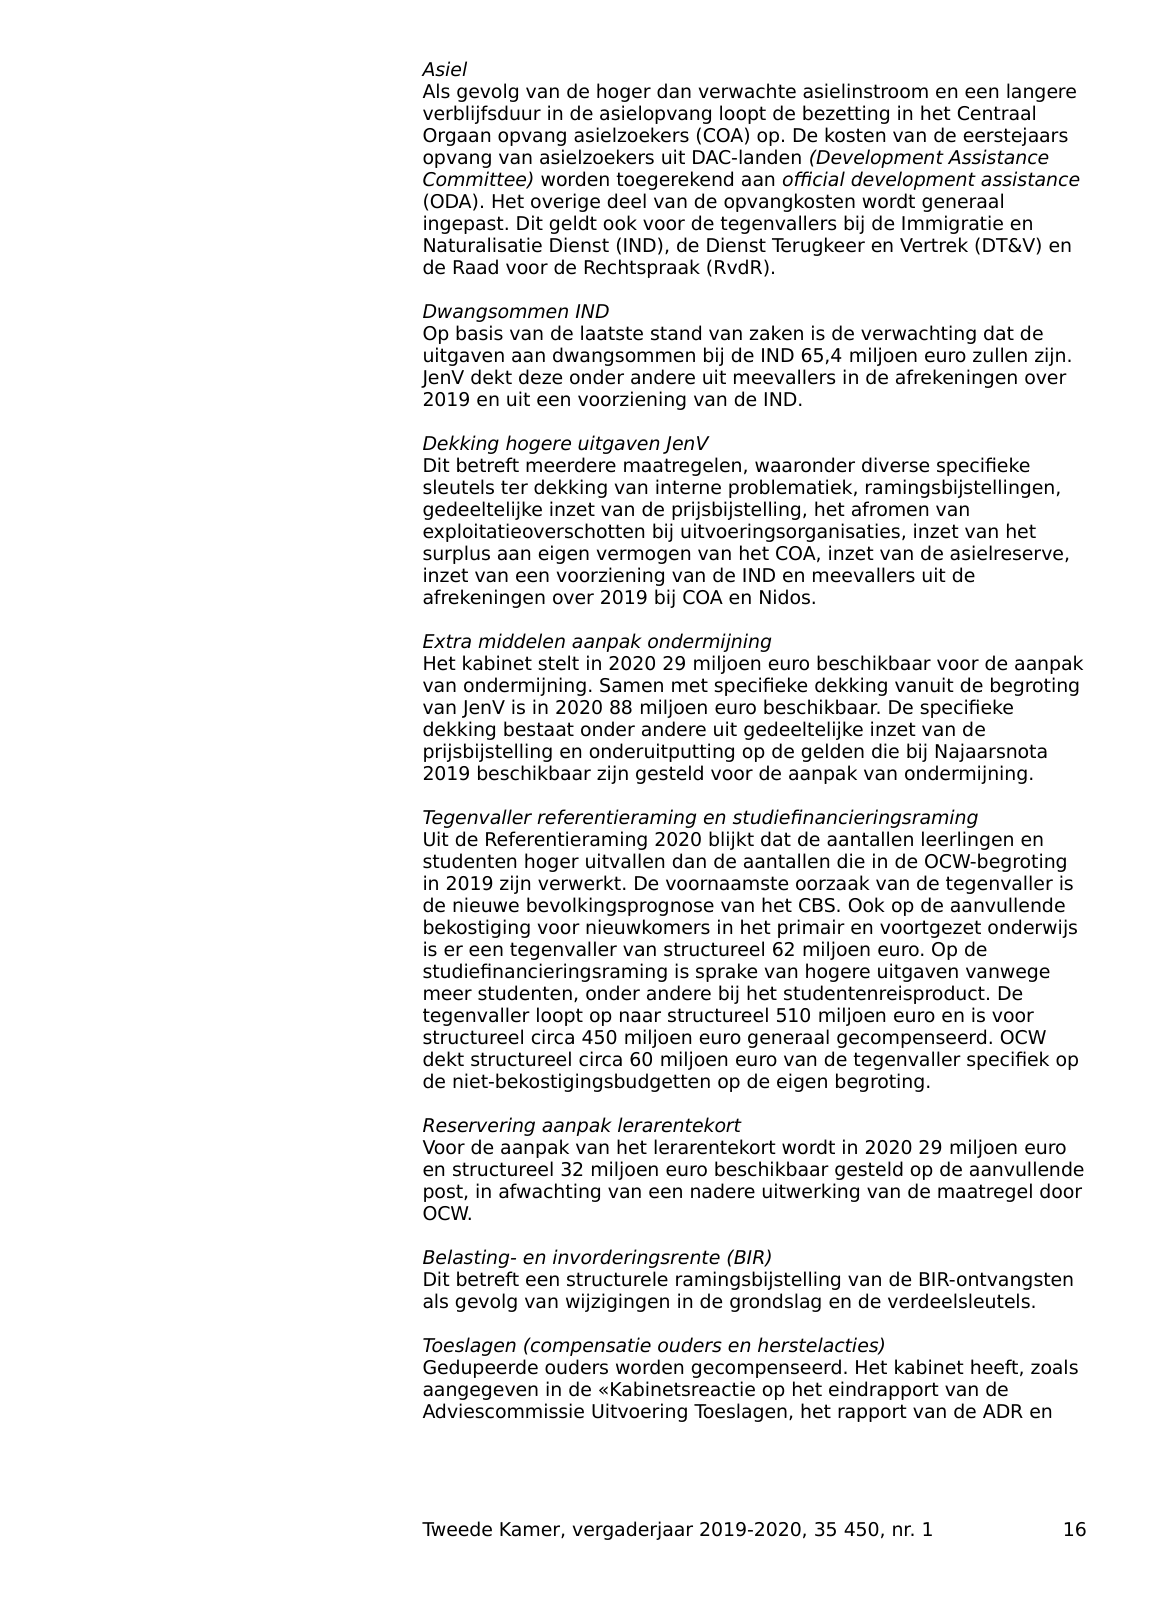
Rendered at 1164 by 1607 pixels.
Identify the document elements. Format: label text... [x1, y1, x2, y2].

text Het kabinet stelt in 2020 29 miljoen euro beschikbaar voor de aanpak van ondermijning. Samen met specifieke dekking vanuit de begroting van JenV is in 2020 88 miljoen euro beschikbaar. De specifieke dekking bestaat onder andere uit gedeeltelijke inzet van de prijsbijstelling en onderuitputting op de gelden die bij Najaarsnota 2019 beschikbaar zijn gesteld voor de aanpak van ondermijning. [422, 653, 1087, 785]
text Gedupeerde ouders worden gecompenseerd. Het kabinet heeft, zoals aangegeven in de «Kabinetsreactie op het eindrapport van de Adviescommissie Uitvoering Toeslagen, het rapport van de ADR en [422, 1357, 1087, 1423]
text Dit betreft een structurele ramingsbijstelling van de BIR-ontvangsten als gevolg van wijzigingen in de grondslag en de verdeelsleutels. [422, 1269, 1087, 1313]
subtitle Extra middelen aanpak ondermijning [422, 631, 1087, 653]
subtitle Tegenvaller referentieraming en studiefinancieringsraming [422, 807, 1087, 829]
text Als gevolg van de hoger dan verwachte asielinstroom en een langere verblijfsduur in de asielopvang loopt de bezetting in het Centraal Orgaan opvang asielzoekers (COA) op. De kosten van de eerstejaars opvang van asielzoekers uit DAC-landen (Development Assistance Committee) worden toegerekend aan official development assistance (ODA). Het overige deel van de opvangkosten wordt generaal ingepast. Dit geldt ook voor de tegenvallers bij de Immigratie en Naturalisatie Dienst (IND), de Dienst Terugkeer en Vertrek (DT&V) en de Raad voor de Rechtspraak (RvdR). [422, 81, 1087, 279]
text Op basis van de laatste stand van zaken is de verwachting dat de uitgaven aan dwangsommen bij de IND 65,4 miljoen euro zullen zijn. JenV dekt deze onder andere uit meevallers in de afrekeningen over 2019 en uit een voorziening van de IND. [422, 323, 1087, 411]
subtitle Belasting- en invorderingsrente (BIR) [422, 1247, 1087, 1269]
text Dit betreft meerdere maatregelen, waaronder diverse specifieke sleutels ter dekking van interne problematiek, ramingsbijstellingen, gedeeltelijke inzet van de prijsbijstelling, het afromen van exploitatieoverschotten bij uitvoeringsorganisaties, inzet van het surplus aan eigen vermogen van het COA, inzet van de asielreserve, inzet van een voorziening van de IND en meevallers uit de afrekeningen over 2019 bij COA en Nidos. [422, 455, 1087, 609]
subtitle Dwangsommen IND [422, 301, 1087, 323]
subtitle Reservering aanpak lerarentekort [422, 1115, 1087, 1137]
subtitle Dekking hogere uitgaven JenV [422, 433, 1087, 455]
text Uit de Referentieraming 2020 blijkt dat de aantallen leerlingen en studenten hoger uitvallen dan de aantallen die in de OCW-begroting in 2019 zijn verwerkt. De voornaamste oorzaak van de tegenvaller is de nieuwe bevolkingsprognose van het CBS. Ook op de aanvullende bekostiging voor nieuwkomers in het primair en voortgezet onderwijs is er een tegenvaller van structureel 62 miljoen euro. Op de studiefinancieringsraming is sprake van hogere uitgaven vanwege meer studenten, onder andere bij het studentenreisproduct. De tegenvaller loopt op naar structureel 510 miljoen euro en is voor structureel circa 450 miljoen euro generaal gecompenseerd. OCW dekt structureel circa 60 miljoen euro van de tegenvaller specifiek op de niet-bekostigingsbudgetten op de eigen begroting. [422, 829, 1087, 1093]
subtitle Asiel [422, 59, 1087, 81]
subtitle Toeslagen (compensatie ouders en herstelacties) [422, 1335, 1087, 1357]
text Voor de aanpak van het lerarentekort wordt in 2020 29 miljoen euro en structureel 32 miljoen euro beschikbaar gesteld op de aanvullende post, in afwachting van een nadere uitwerking van de maatregel door OCW. [422, 1137, 1087, 1225]
